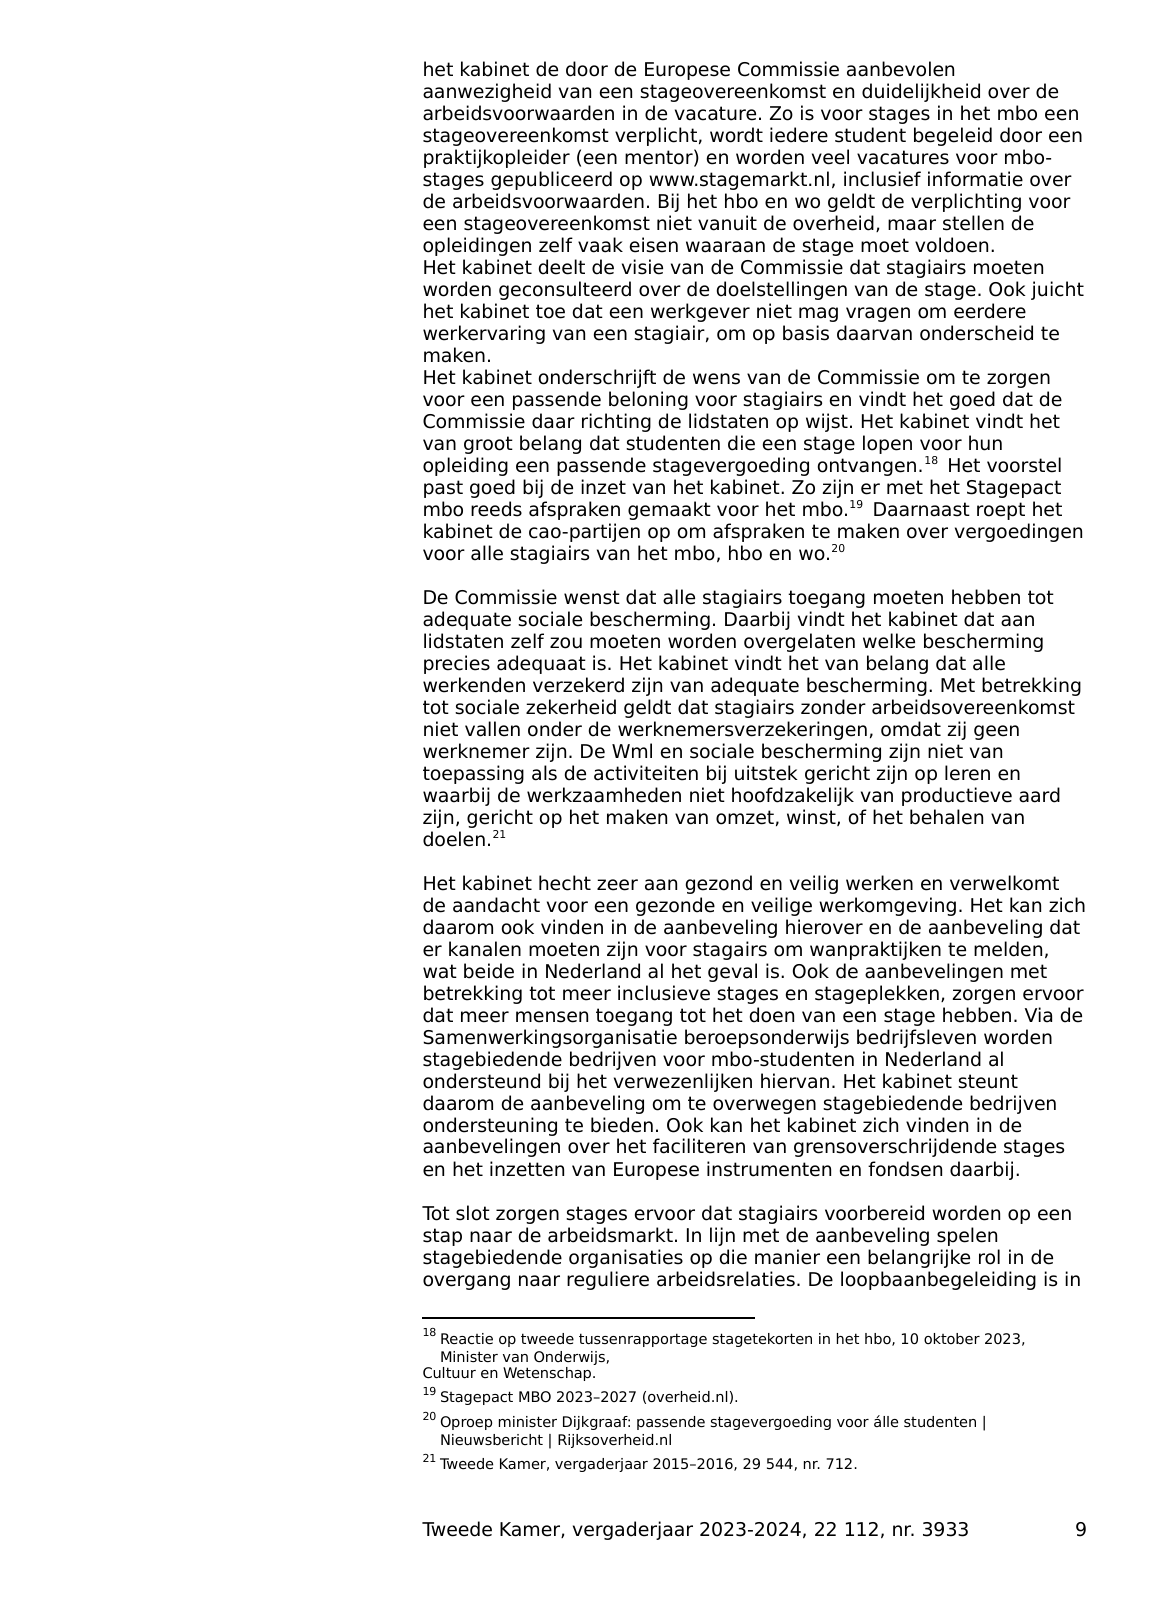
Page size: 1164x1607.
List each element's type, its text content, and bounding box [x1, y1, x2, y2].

text Oproep minister Dijkgraaf: passende stagevergoeding voor álle studenten | Nieuwsbericht | Rijksoverheid.nl [422, 1410, 1087, 1449]
text Cultuur en Wetenschap. [422, 1366, 1087, 1382]
text het kabinet de door de Europese Commissie aanbevolen aanwezigheid van een stageovereenkomst en duidelijkheid over de arbeidsvoorwaarden in de vacature. Zo is voor stages in het mbo een stageovereenkomst verplicht, wordt iedere student begeleid door een praktijkopleider (een mentor) en worden veel vacatures voor mbo-stages gepubliceerd op www.stagemarkt.nl, inclusief informatie over de arbeidsvoorwaarden. Bij het hbo en wo geldt de verplichting voor een stageovereenkomst niet vanuit de overheid, maar stellen de opleidingen zelf vaak eisen waaraan de stage moet voldoen. [422, 59, 1087, 257]
text Het kabinet hecht zeer aan gezond en veilig werken en verwelkomt de aandacht voor een gezonde en veilige werkomgeving. Het kan zich daarom ook vinden in de aanbeveling hierover en de aanbeveling dat er kanalen moeten zijn voor stagairs om wanpraktijken te melden, wat beide in Nederland al het geval is. Ook de aanbevelingen met betrekking tot meer inclusieve stages en stageplekken, zorgen ervoor dat meer mensen toegang tot het doen van een stage hebben. Via de Samenwerkingsorganisatie beroepsonderwijs bedrijfsleven worden stagebiedende bedrijven voor mbo-studenten in Nederland al ondersteund bij het verwezenlijken hiervan. Het kabinet steunt daarom de aanbeveling om te overwegen stagebiedende bedrijven ondersteuning te bieden. Ook kan het kabinet zich vinden in de aanbevelingen over het faciliteren van grensoverschrijdende stages en het inzetten van Europese instrumenten en fondsen daarbij. [422, 873, 1087, 1180]
text Reactie op tweede tussenrapportage stagetekorten in het hbo, 10 oktober 2023, Minister van Onderwijs, [422, 1327, 1087, 1366]
text Tweede Kamer, vergaderjaar 2015–2016, 29 544, nr. 712. [422, 1452, 1087, 1474]
text Het kabinet onderschrijft de wens van de Commissie om te zorgen voor een passende beloning voor stagiairs en vindt het goed dat de Commissie daar richting de lidstaten op wijst. Het kabinet vindt het van groot belang dat studenten die een stage lopen voor hun opleiding een passende stagevergoeding ontvangen. Het voorstel past goed bij de inzet van het kabinet. Zo zijn er met het Stagepact mbo reeds afspraken gemaakt voor het mbo. Daarnaast roept het kabinet de cao-partijen op om afspraken te maken over vergoedingen voor alle stagiairs van het mbo, hbo en wo. [422, 367, 1087, 564]
text Tot slot zorgen stages ervoor dat stagiairs voorbereid worden op een stap naar de arbeidsmarkt. In lijn met de aanbeveling spelen stagebiedende organisaties op die manier een belangrijke rol in de overgang naar reguliere arbeidsrelaties. De loopbaanbegeleiding is in [422, 1203, 1087, 1291]
text Het kabinet deelt de visie van de Commissie dat stagiairs moeten worden geconsulteerd over de doelstellingen van de stage. Ook juicht het kabinet toe dat een werkgever niet mag vragen om eerdere werkervaring van een stagiair, om op basis daarvan onderscheid te maken. [422, 257, 1087, 367]
text Stagepact MBO 2023–2027 (overheid.nl). [422, 1385, 1087, 1407]
text De Commissie wenst dat alle stagiairs toegang moeten hebben tot adequate sociale bescherming. Daarbij vindt het kabinet dat aan lidstaten zelf zou moeten worden overgelaten welke bescherming precies adequaat is. Het kabinet vindt het van belang dat alle werkenden verzekerd zijn van adequate bescherming. Met betrekking tot sociale zekerheid geldt dat stagiairs zonder arbeidsovereenkomst niet vallen onder de werknemersverzekeringen, omdat zij geen werknemer zijn. De Wml en sociale bescherming zijn niet van toepassing als de activiteiten bij uitstek gericht zijn op leren en waarbij de werkzaamheden niet hoofdzakelijk van productieve aard zijn, gericht op het maken van omzet, winst, of het behalen van doelen. [422, 587, 1087, 851]
